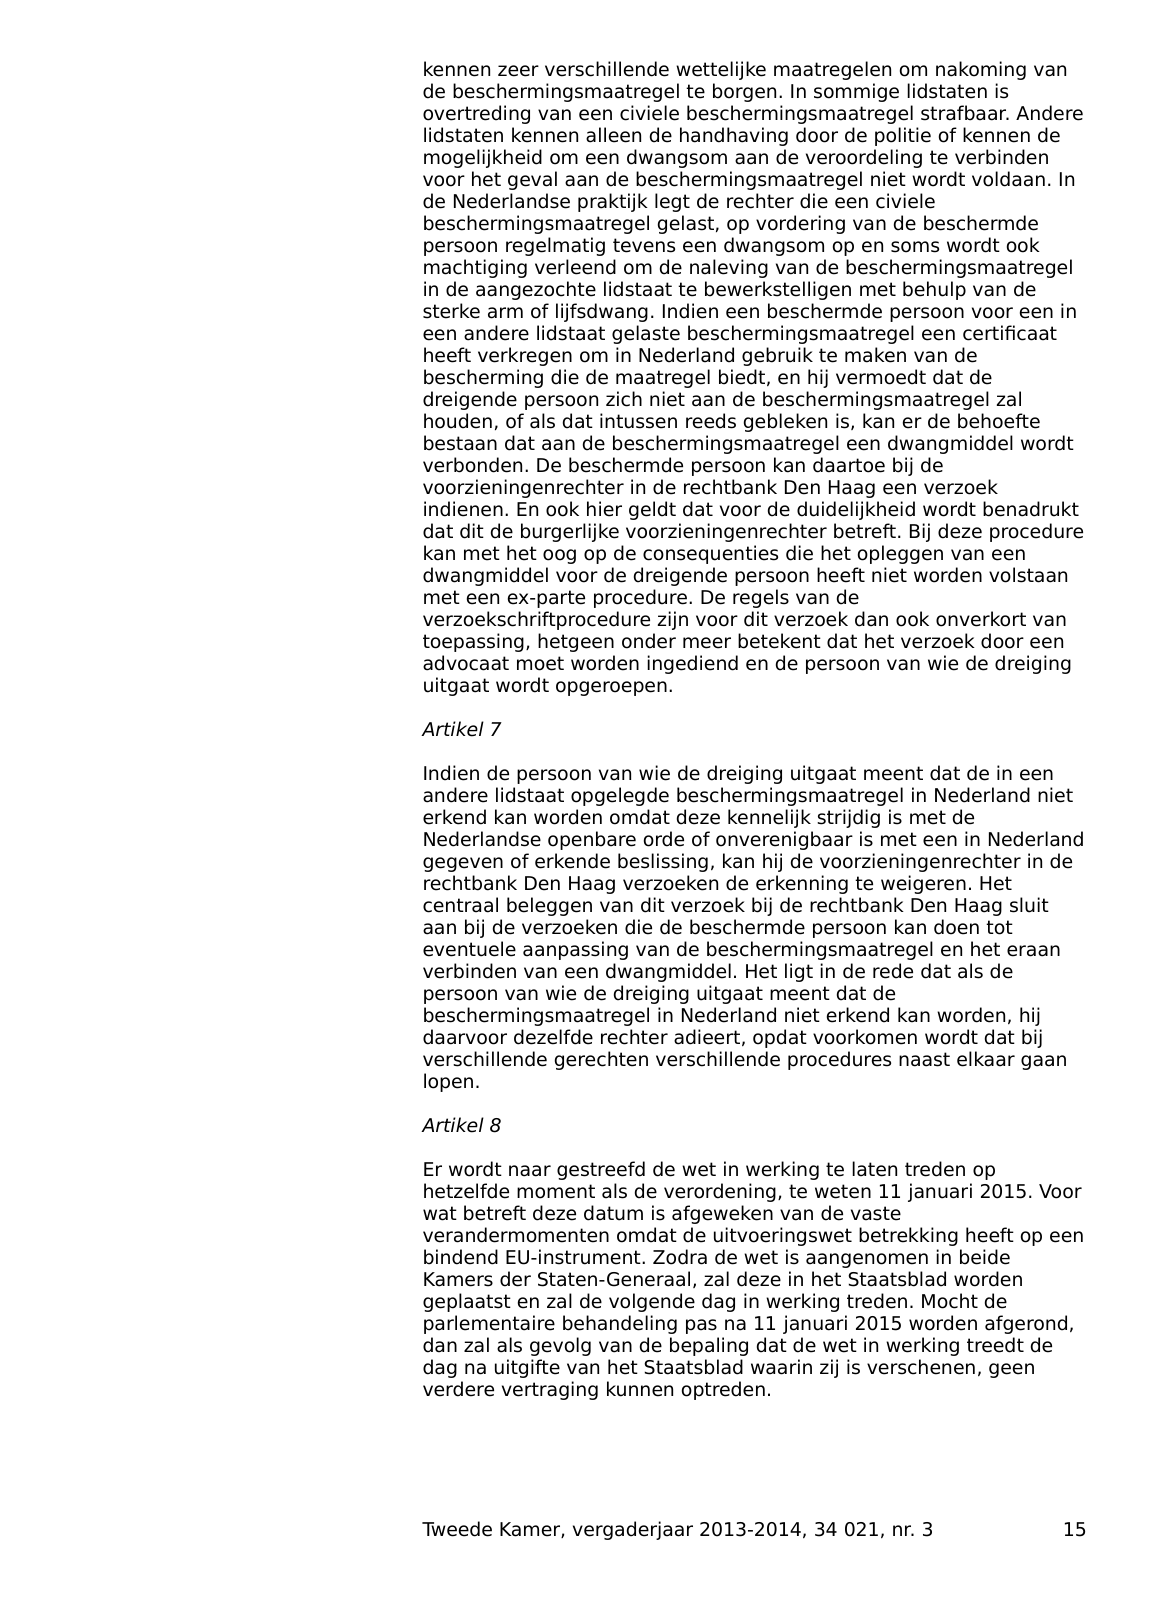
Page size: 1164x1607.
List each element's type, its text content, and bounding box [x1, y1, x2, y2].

text Er wordt naar gestreefd de wet in werking te laten treden op hetzelfde moment als de verordening, te weten 11 januari 2015. Voor wat betreft deze datum is afgeweken van de vaste verandermomenten omdat de uitvoeringswet betrekking heeft op een bindend EU-instrument. Zodra de wet is aangenomen in beide Kamers der Staten-Generaal, zal deze in het Staatsblad worden geplaatst en zal de volgende dag in werking treden. Mocht de parlementaire behandeling pas na 11 januari 2015 worden afgerond, dan zal als gevolg van de bepaling dat de wet in werking treedt de dag na uitgifte van het Staatsblad waarin zij is verschenen, geen verdere vertraging kunnen optreden. [422, 1159, 1087, 1401]
subtitle Artikel 7 [422, 719, 1087, 741]
subtitle Artikel 8 [422, 1115, 1087, 1137]
text kennen zeer verschillende wettelijke maatregelen om nakoming van de beschermingsmaatregel te borgen. In sommige lidstaten is overtreding van een civiele beschermingsmaatregel strafbaar. Andere lidstaten kennen alleen de handhaving door de politie of kennen de mogelijkheid om een dwangsom aan de veroordeling te verbinden voor het geval aan de beschermingsmaatregel niet wordt voldaan. In de Nederlandse praktijk legt de rechter die een civiele beschermingsmaatregel gelast, op vordering van de beschermde persoon regelmatig tevens een dwangsom op en soms wordt ook machtiging verleend om de naleving van de beschermingsmaatregel in de aangezochte lidstaat te bewerkstelligen met behulp van de sterke arm of lijfsdwang. Indien een beschermde persoon voor een in een andere lidstaat gelaste beschermingsmaatregel een certificaat heeft verkregen om in Nederland gebruik te maken van de bescherming die de maatregel biedt, en hij vermoedt dat de dreigende persoon zich niet aan de beschermingsmaatregel zal houden, of als dat intussen reeds gebleken is, kan er de behoefte bestaan dat aan de beschermingsmaatregel een dwangmiddel wordt verbonden. De beschermde persoon kan daartoe bij de voorzieningenrechter in de rechtbank Den Haag een verzoek indienen. En ook hier geldt dat voor de duidelijkheid wordt benadrukt dat dit de burgerlijke voorzieningenrechter betreft. Bij deze procedure kan met het oog op de consequenties die het opleggen van een dwangmiddel voor de dreigende persoon heeft niet worden volstaan met een ex-parte procedure. De regels van de verzoekschriftprocedure zijn voor dit verzoek dan ook onverkort van toepassing, hetgeen onder meer betekent dat het verzoek door een advocaat moet worden ingediend en de persoon van wie de dreiging uitgaat wordt opgeroepen. [422, 59, 1087, 696]
text Indien de persoon van wie de dreiging uitgaat meent dat de in een andere lidstaat opgelegde beschermingsmaatregel in Nederland niet erkend kan worden omdat deze kennelijk strijdig is met de Nederlandse openbare orde of onverenigbaar is met een in Nederland gegeven of erkende beslissing, kan hij de voorzieningenrechter in de rechtbank Den Haag verzoeken de erkenning te weigeren. Het centraal beleggen van dit verzoek bij de rechtbank Den Haag sluit aan bij de verzoeken die de beschermde persoon kan doen tot eventuele aanpassing van de beschermingsmaatregel en het eraan verbinden van een dwangmiddel. Het ligt in de rede dat als de persoon van wie de dreiging uitgaat meent dat de beschermingsmaatregel in Nederland niet erkend kan worden, hij daarvoor dezelfde rechter adieert, opdat voorkomen wordt dat bij verschillende gerechten verschillende procedures naast elkaar gaan lopen. [422, 763, 1087, 1092]
